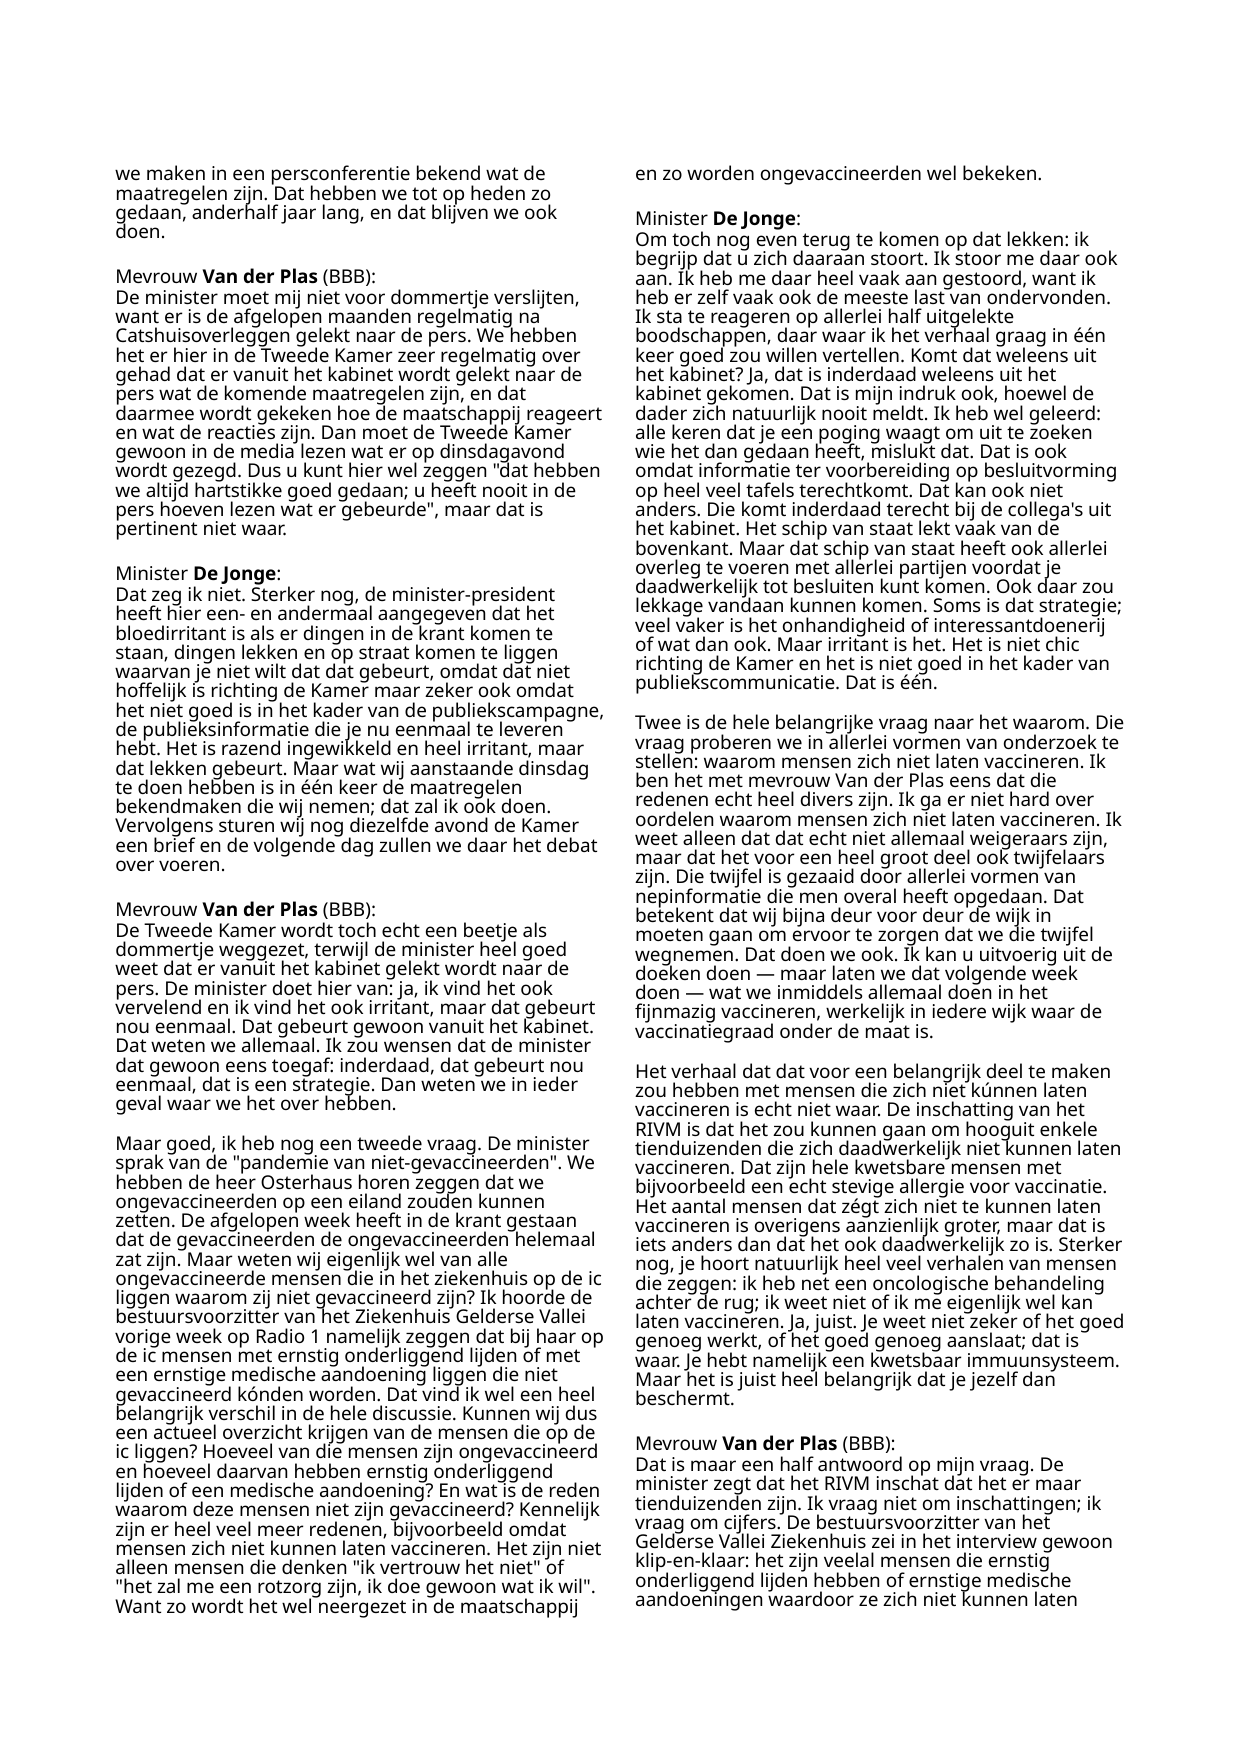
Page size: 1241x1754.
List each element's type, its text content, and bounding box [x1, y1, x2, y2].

text De minister moet mij niet voor dommertje verslijten, want er is de afgelopen maanden regelmatig na Catshuisoverleggen gelekt naar de pers. We hebben het er hier in de Tweede Kamer zeer regelmatig over gehad dat er vanuit het kabinet wordt gelekt naar de pers wat de komende maatregelen zijn, en dat daarmee wordt gekeken hoe de maatschappij reageert en wat de reacties zijn. Dan moet de Tweede Kamer gewoon in de media lezen wat er op dinsdagavond wordt gezegd. Dus u kunt hier wel zeggen "dat hebben we altijd hartstikke goed gedaan; u heeft nooit in de pers hoeven lezen wat er gebeurde", maar dat is pertinent niet waar. [115, 289, 605, 539]
text Mevrouw Van der Plas (BBB): [635, 1430, 1125, 1456]
text Mevrouw Van der Plas (BBB): [115, 896, 605, 922]
text Om toch nog even terug te komen op dat lekken: ik begrijp dat u zich daaraan stoort. Ik stoor me daar ook aan. Ik heb me daar heel vaak aan gestoord, want ik heb er zelf vaak ook de meeste last van ondervonden. Ik sta te reageren op allerlei half uitgelekte boodschappen, daar waar ik het verhaal graag in één keer goed zou willen vertellen. Komt dat weleens uit het kabinet? Ja, dat is inderdaad weleens uit het kabinet gekomen. Dat is mijn indruk ook, hoewel de dader zich natuurlijk nooit meldt. Ik heb wel geleerd: alle keren dat je een poging waagt om uit te zoeken wie het dan gedaan heeft, mislukt dat. Dat is ook omdat informatie ter voorbereiding op besluitvorming op heel veel tafels terechtkomt. Dat kan ook niet anders. Die komt inderdaad terecht bij de collega's uit het kabinet. Het schip van staat lekt vaak van de bovenkant. Maar dat schip van staat heeft ook allerlei overleg te voeren met allerlei partijen voordat je daadwerkelijk tot besluiten kunt komen. Ook daar zou lekkage vandaan kunnen komen. Soms is dat strategie; veel vaker is het onhandigheid of interessantdoenerij of wat dan ook. Maar irritant is het. Het is niet chic richting de Kamer en het is niet goed in het kader van publiekscommunicatie. Dat is één. [635, 231, 1125, 694]
text De Tweede Kamer wordt toch echt een beetje als dommertje weggezet, terwijl de minister heel goed weet dat er vanuit het kabinet gelekt wordt naar de pers. De minister doet hier van: ja, ik vind het ook vervelend en ik vind het ook irritant, maar dat gebeurt nou eenmaal. Dat gebeurt gewoon vanuit het kabinet. Dat weten we allemaal. Ik zou wensen dat de minister dat gewoon eens toegaf: inderdaad, dat gebeurt nou eenmaal, dat is een strategie. Dan weten we in ieder geval waar we het over hebben. [115, 922, 605, 1114]
text en zo worden ongevaccineerden wel bekeken. [635, 165, 1125, 184]
text Het verhaal dat dat voor een belangrijk deel te maken zou hebben met mensen die zich niet kúnnen laten vaccineren is echt niet waar. De inschatting van het RIVM is dat het zou kunnen gaan om hooguit enkele tienduizenden die zich daadwerkelijk niet kunnen laten vaccineren. Dat zijn hele kwetsbare mensen met bijvoorbeeld een echt stevige allergie voor vaccinatie. Het aantal mensen dat zégt zich niet te kunnen laten vaccineren is overigens aanzienlijk groter, maar dat is iets anders dan dat het ook daadwerkelijk zo is. Sterker nog, je hoort natuurlijk heel veel verhalen van mensen die zeggen: ik heb net een oncologische behandeling achter de rug; ik weet niet of ik me eigenlijk wel kan laten vaccineren. Ja, juist. Je weet niet zeker of het goed genoeg werkt, of het goed genoeg aanslaat; dat is waar. Je hebt namelijk een kwetsbaar immuunsysteem. Maar het is juist heel belangrijk dat je jezelf dan beschermt. [635, 1063, 1125, 1409]
text Minister De Jonge: [635, 205, 1125, 231]
text Dat zeg ik niet. Sterker nog, de minister-president heeft hier een- en andermaal aangegeven dat het bloedirritant is als er dingen in de krant komen te staan, dingen lekken en op straat komen te liggen waarvan je niet wilt dat dat gebeurt, omdat dat niet hoffelijk is richting de Kamer maar zeker ook omdat het niet goed is in het kader van de publiekscampagne, de publieksinformatie die je nu eenmaal te leveren hebt. Het is razend ingewikkeld en heel irritant, maar dat lekken gebeurt. Maar wat wij aanstaande dinsdag te doen hebben is in één keer de maatregelen bekendmaken die wij nemen; dat zal ik ook doen. Vervolgens sturen wij nog diezelfde avond de Kamer een brief en de volgende dag zullen we daar het debat over voeren. [115, 586, 605, 875]
text we maken in een persconferentie bekend wat de maatregelen zijn. Dat hebben we tot op heden zo gedaan, anderhalf jaar lang, en dat blijven we ook doen. [115, 165, 605, 242]
text Maar goed, ik heb nog een tweede vraag. De minister sprak van de "pandemie van niet-gevaccineerden". We hebben de heer Osterhaus horen zeggen dat we ongevaccineerden op een eiland zouden kunnen zetten. De afgelopen week heeft in de krant gestaan dat de gevaccineerden de ongevaccineerden helemaal zat zijn. Maar weten wij eigenlijk wel van alle ongevaccineerde mensen die in het ziekenhuis op de ic liggen waarom zij niet gevaccineerd zijn? Ik hoorde de bestuursvoorzitter van het Ziekenhuis Gelderse Vallei vorige week op Radio 1 namelijk zeggen dat bij haar op de ic mensen met ernstig onderliggend lijden of met een ernstige medische aandoening liggen die niet gevaccineerd kónden worden. Dat vind ik wel een heel belangrijk verschil in de hele discussie. Kunnen wij dus een actueel overzicht krijgen van de mensen die op de ic liggen? Hoeveel van die mensen zijn ongevaccineerd en hoeveel daarvan hebben ernstig onderliggend lijden of een medische aandoening? En wat is de reden waarom deze mensen niet zijn gevaccineerd? Kennelijk zijn er heel veel meer redenen, bijvoorbeeld omdat mensen zich niet kunnen laten vaccineren. Het zijn niet alleen mensen die denken "ik vertrouw het niet" of "het zal me een rotzorg zijn, ik doe gewoon wat ik wil". Want zo wordt het wel neergezet in de maatschappij [115, 1135, 605, 1617]
text Dat is maar een half antwoord op mijn vraag. De minister zegt dat het RIVM inschat dat het er maar tienduizenden zijn. Ik vraag niet om inschattingen; ik vraag om cijfers. De bestuursvoorzitter van het Gelderse Vallei Ziekenhuis zei in het interview gewoon klip-en-klaar: het zijn veelal mensen die ernstig onderliggend lijden hebben of ernstige medische aandoeningen waardoor ze zich niet kunnen laten [635, 1456, 1125, 1610]
text Mevrouw Van der Plas (BBB): [115, 263, 605, 289]
text Minister De Jonge: [115, 560, 605, 586]
text Twee is de hele belangrijke vraag naar het waarom. Die vraag proberen we in allerlei vormen van onderzoek te stellen: waarom mensen zich niet laten vaccineren. Ik ben het met mevrouw Van der Plas eens dat die redenen echt heel divers zijn. Ik ga er niet hard over oordelen waarom mensen zich niet laten vaccineren. Ik weet alleen dat dat echt niet allemaal weigeraars zijn, maar dat het voor een heel groot deel ook twijfelaars zijn. Die twijfel is gezaaid door allerlei vormen van nepinformatie die men overal heeft opgedaan. Dat betekent dat wij bijna deur voor deur de wijk in moeten gaan om ervoor te zorgen dat we die twijfel wegnemen. Dat doen we ook. Ik kan u uitvoerig uit de doeken doen — maar laten we dat volgende week doen — wat we inmiddels allemaal doen in het fijnmazig vaccineren, werkelijk in iedere wijk waar de vaccinatiegraad onder de maat is. [635, 714, 1125, 1042]
